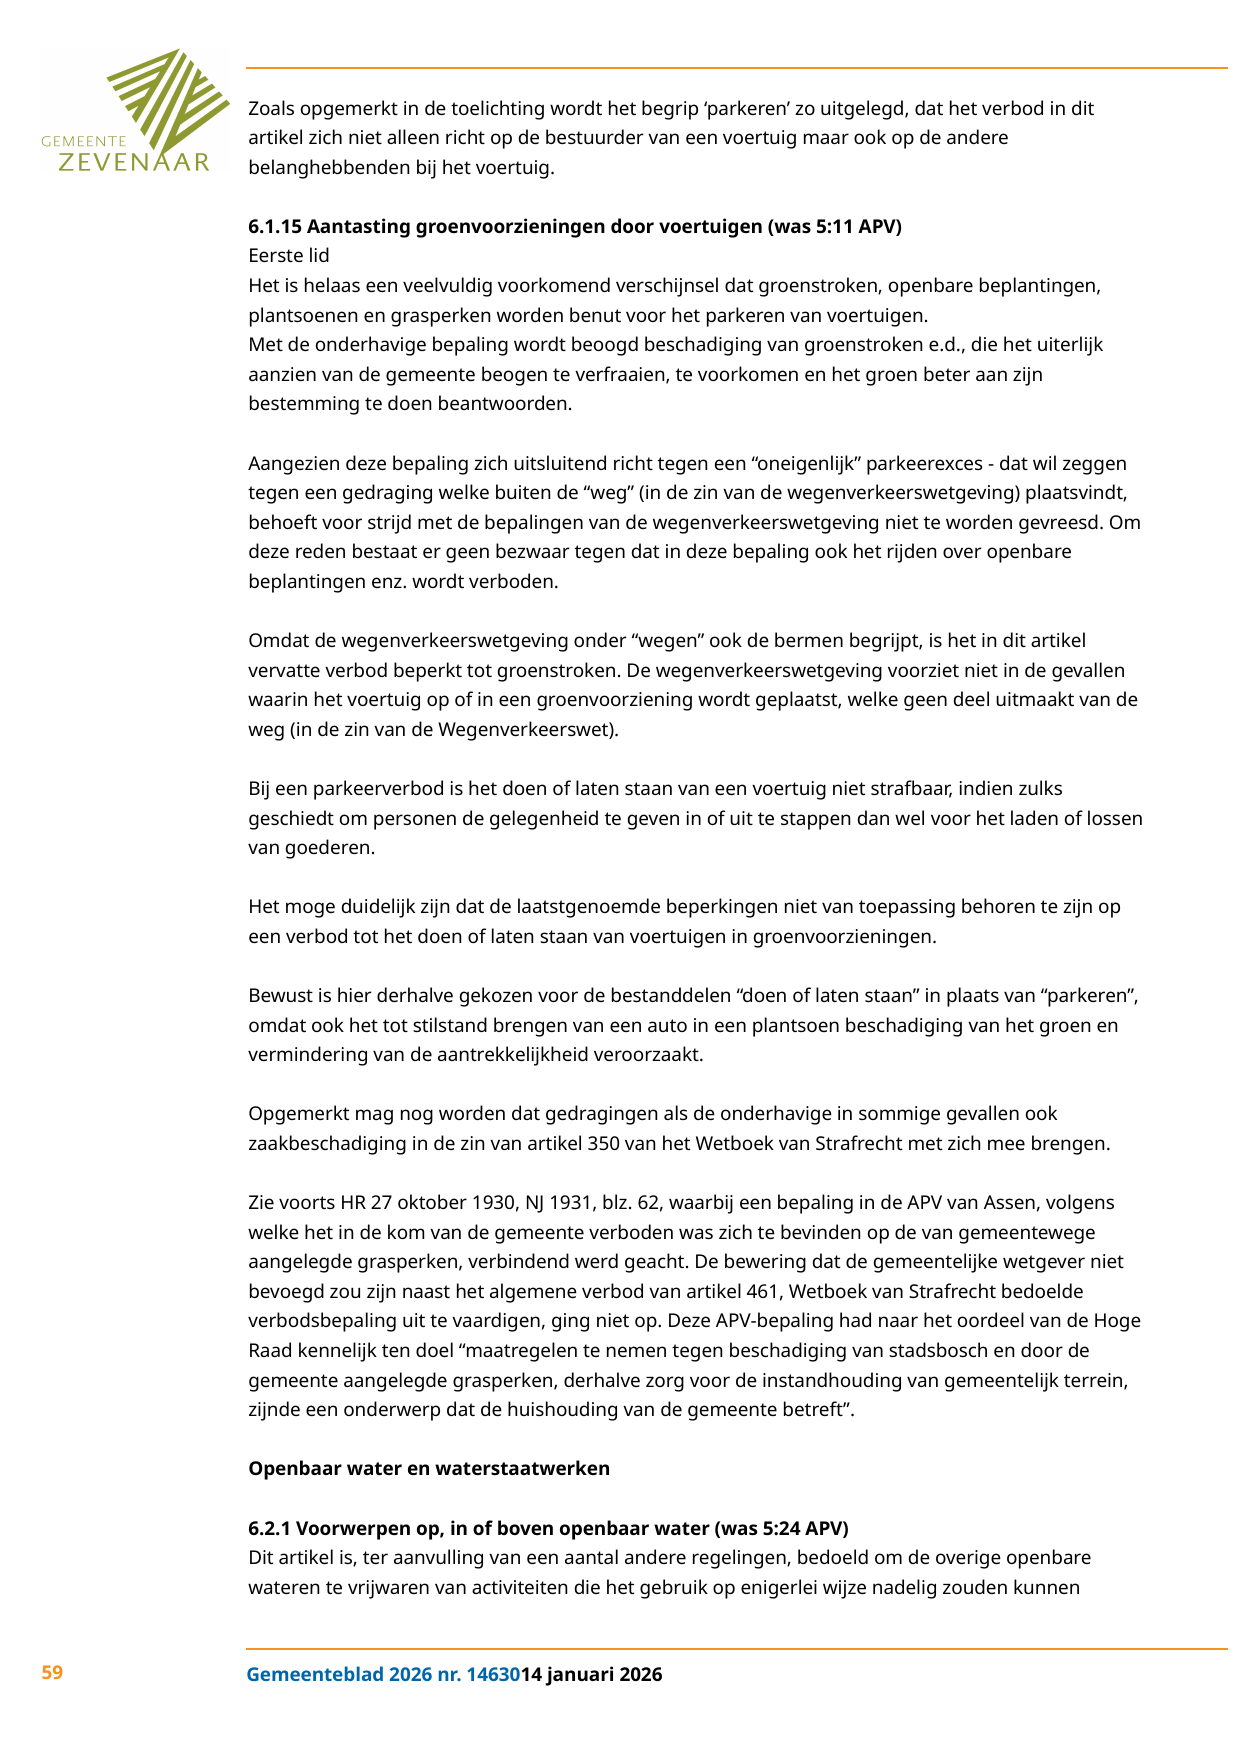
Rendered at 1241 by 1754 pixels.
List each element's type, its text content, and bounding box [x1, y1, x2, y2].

text Zie voorts HR 27 oktober 1930, NJ 1931, blz. 62, waarbij een bepaling in de APV van Assen, volgens welke het in de kom van de gemeente verboden was zich te bevinden op de van gemeentewege aangelegde grasperken, verbindend werd geacht. De bewering dat de gemeentelijke wetgever niet bevoegd zou zijn naast het algemene verbod van artikel 461, Wetboek van Strafrecht bedoelde verbodsbepaling uit te vaardigen, ging niet op. Deze APV-bepaling had naar het oordeel van de Hoge Raad kennelijk ten doel “maatregelen te nemen tegen beschadiging van stadsbosch en door de gemeente aangelegde grasperken, derhalve zorg voor de instandhouding van gemeentelijk terrein, zijnde een onderwerp dat de huishouding van de gemeente betreft”. [248, 1189, 1152, 1422]
text Zoals opgemerkt in de toelichting wordt het begrip ‘parkeren’ zo uitgelegd, dat het verbod in dit artikel zich niet alleen richt op de bestuurder van een voertuig maar ook op de andere belanghebbenden bij het voertuig. [248, 95, 1152, 180]
text Eerste lid [248, 243, 1152, 268]
text Het moge duidelijk zijn dat de laatstgenoemde beperkingen niet van toepassing behoren te zijn op een verbod tot het doen of laten staan van voertuigen in groenvoorzieningen. [248, 893, 1152, 949]
text Opgemerkt mag nog worden dat gedragingen als de onderhavige in sommige gevallen ook zaakbeschadiging in de zin van artikel 350 van het Wetboek van Strafrecht met zich mee brengen. [248, 1101, 1152, 1156]
text Omdat de wegenverkeerswetgeving onder “wegen” ook de bermen begrijpt, is het in dit artikel vervatte verbod beperkt tot groenstroken. De wegenverkeerswetgeving voorziet niet in de gevallen waarin het voertuig op of in een groenvoorziening wordt geplaatst, welke geen deel uitmaakt van de weg (in de zin van de Wegenverkeerswet). [248, 627, 1152, 742]
text Bewust is hier derhalve gekozen voor de bestanddelen “doen of laten staan” in plaats van “parkeren”, omdat ook het tot stilstand brengen van een auto in een plantsoen beschadiging van het groen en vermindering van de aantrekkelijkheid veroorzaakt. [248, 982, 1152, 1067]
text Met de onderhavige bepaling wordt beoogd beschadiging van groenstroken e.d., die het uiterlijk aanzien van de gemeente beogen te verfraaien, te voorkomen en het groen beter aan zijn bestemming te doen beantwoorden. [248, 331, 1152, 416]
picture [41, 47, 231, 172]
text Het is helaas een veelvuldig voorkomend verschijnsel dat groenstroken, openbare beplantingen, plantsoenen en grasperken worden benut voor het parkeren van voertuigen. [248, 272, 1152, 328]
text Openbaar water en waterstaatwerken [248, 1456, 1152, 1481]
text Dit artikel is, ter aanvulling van een aantal andere regelingen, bedoeld om de overige openbare wateren te vrijwaren van activiteiten die het gebruik op enigerlei wijze nadelig zouden kunnen [248, 1544, 1152, 1600]
text 6.2.1 Voorwerpen op, in of boven openbaar water (was 5:24 APV) [248, 1515, 1152, 1541]
text Bij een parkeerverbod is het doen of laten staan van een voertuig niet strafbaar, indien zulks geschiedt om personen de gelegenheid te geven in of uit te stappen dan wel voor het laden of lossen van goederen. [248, 775, 1152, 860]
text Aangezien deze bepaling zich uitsluitend richt tegen een “oneigenlijk” parkeerexces - dat wil zeggen tegen een gedraging welke buiten de “weg” (in de zin van de wegenverkeerswetgeving) plaatsvindt, behoeft voor strijd met de bepalingen van de wegenverkeerswetgeving niet te worden gevreesd. Om deze reden bestaat er geen bezwaar tegen dat in deze bepaling ook het rijden over openbare beplantingen enz. wordt verboden. [248, 450, 1152, 594]
text 6.1.15 Aantasting groenvoorzieningen door voertuigen (was 5:11 APV) [248, 213, 1152, 239]
